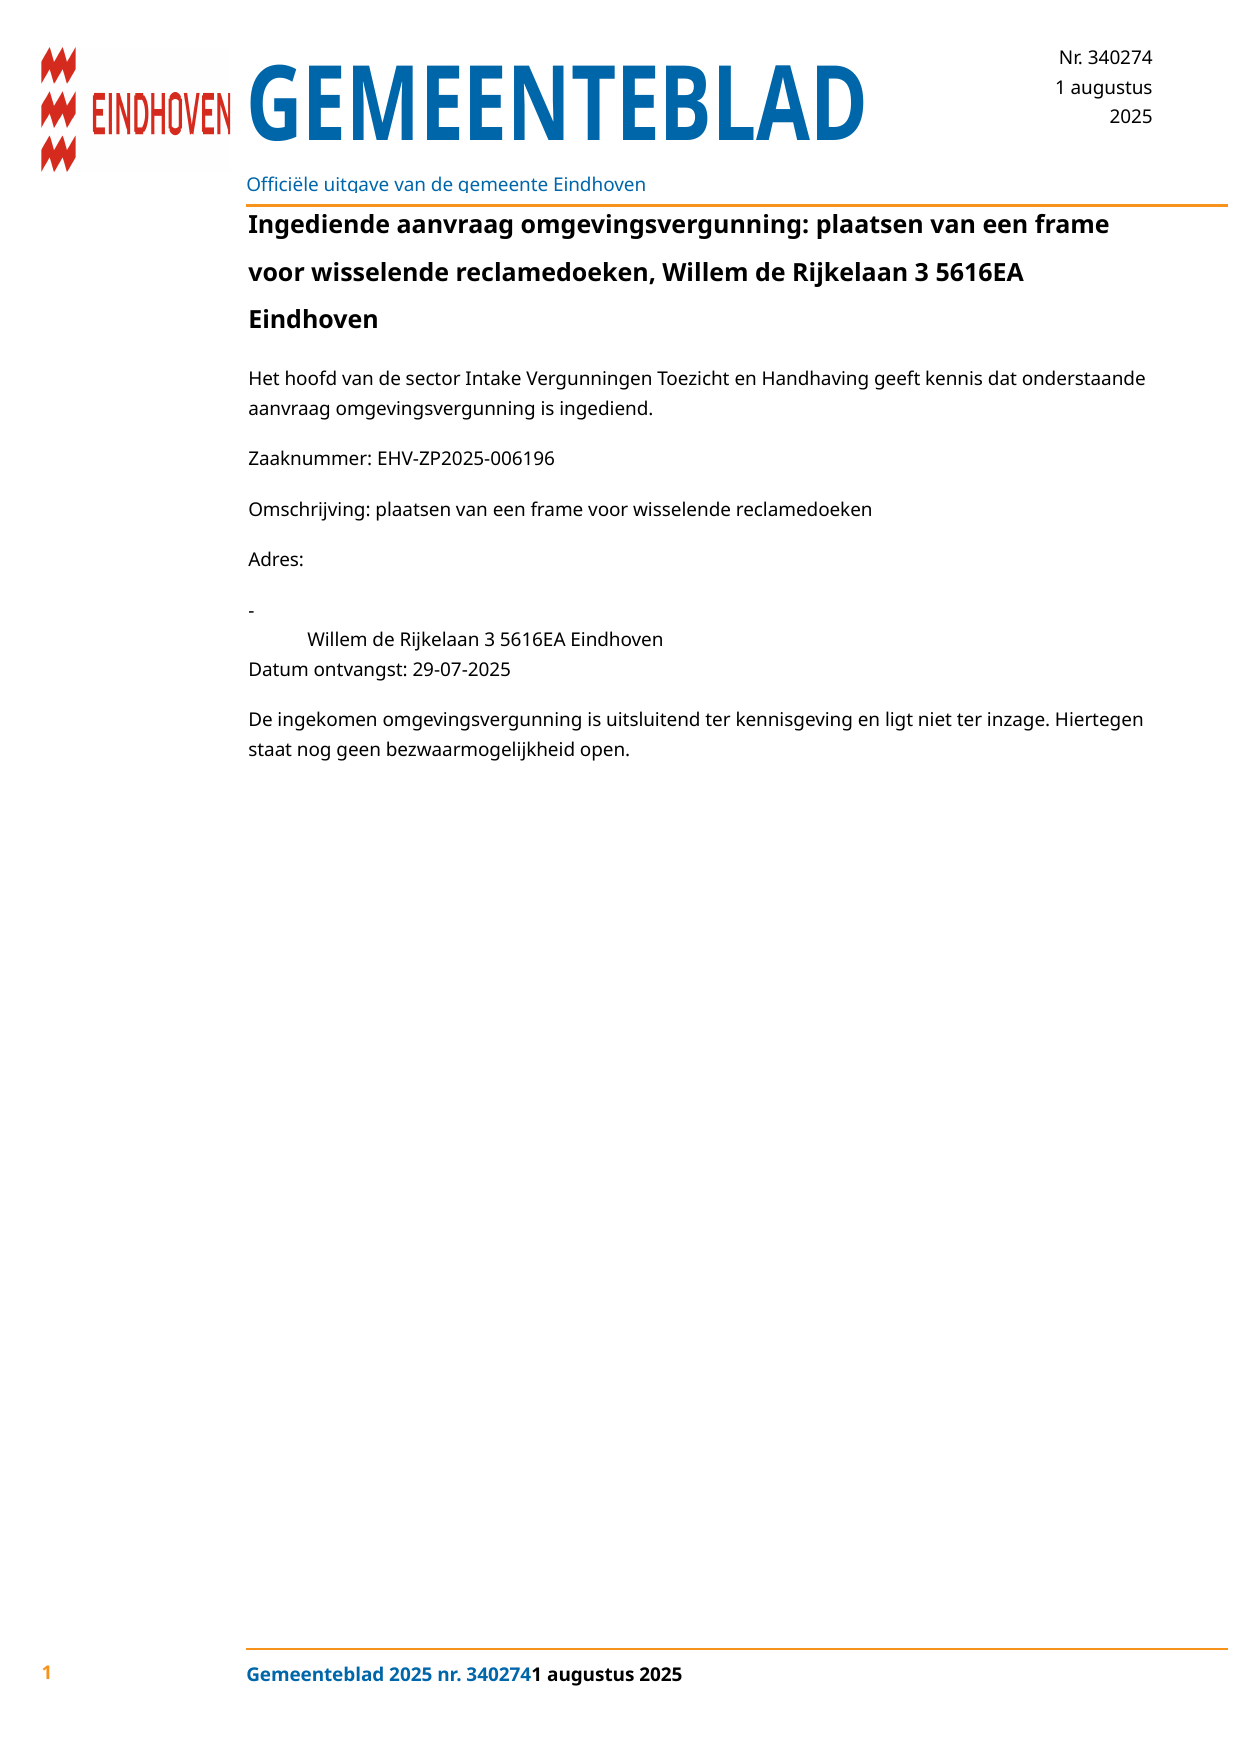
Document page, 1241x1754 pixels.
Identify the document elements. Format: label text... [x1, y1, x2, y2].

picture [41, 47, 231, 172]
text Zaaknummer: EHV-ZP2025-006196 [248, 446, 1152, 471]
text Ingediende aanvraag omgevingsvergunning: plaatsen van een frame voor wisselende reclamedoeken, Willem de Rijkelaan 3 5616EA Eindhoven [248, 207, 1152, 336]
text Omschrijving: plaatsen van een frame voor wisselende reclamedoeken [248, 496, 1152, 522]
text De ingekomen omgevingsvergunning is uitsluitend ter kennisgeving en ligt niet ter inzage. Hiertegen staat nog geen bezwaarmogelijkheid open. [248, 706, 1152, 762]
text Adres: [248, 546, 1152, 572]
list Willem de Rijkelaan 3 5616EA Eindhoven [248, 626, 1152, 652]
text Het hoofd van de sector Intake Vergunningen Toezicht en Handhaving geeft kennis dat onderstaande aanvraag omgevingsvergunning is ingediend. [248, 366, 1152, 421]
text Datum ontvangst: 29-07-2025 [248, 656, 1152, 682]
